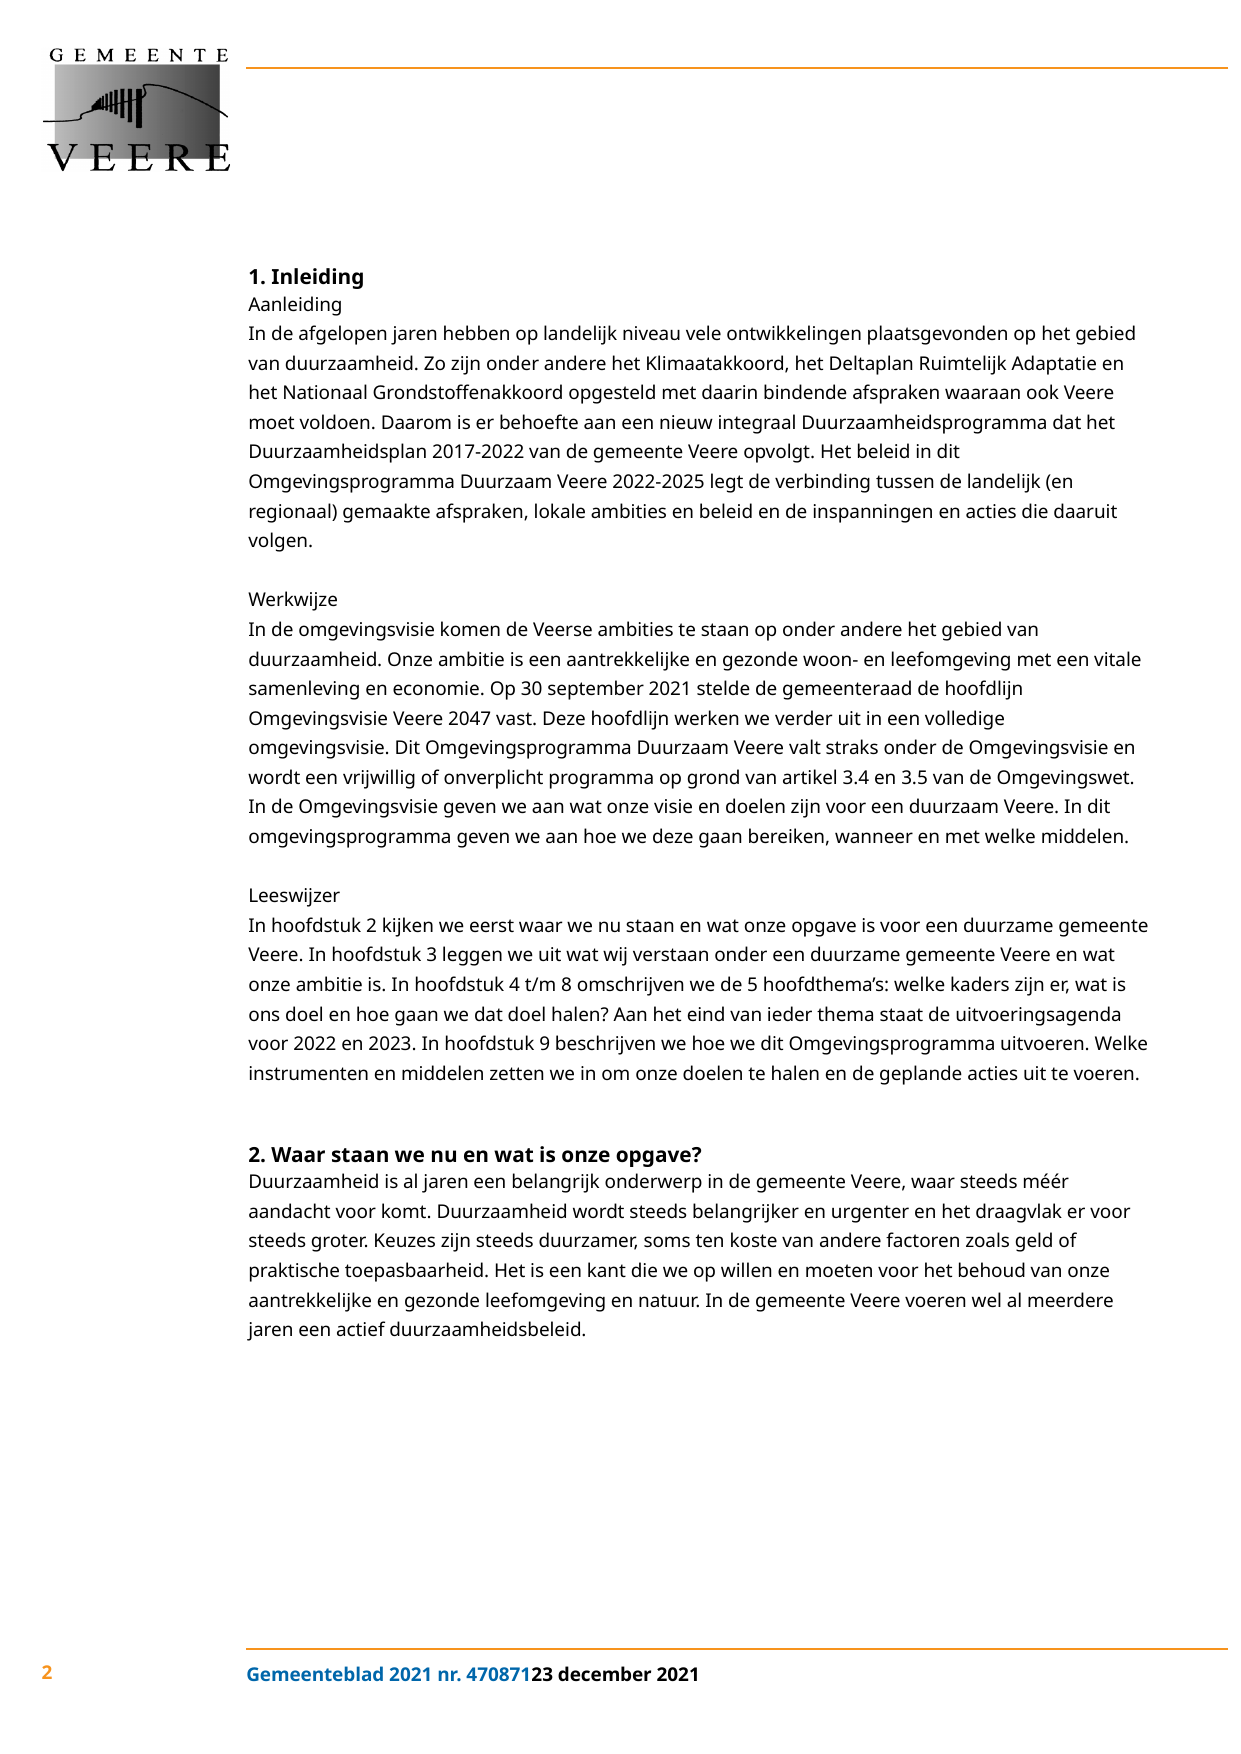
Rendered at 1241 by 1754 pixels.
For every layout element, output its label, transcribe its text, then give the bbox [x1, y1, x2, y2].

text In de omgevingsvisie komen de Veerse ambities te staan op onder andere het gebied van duurzaamheid. Onze ambitie is een aantrekkelijke en gezonde woon- en leefomgeving met een vitale samenleving en economie. Op 30 september 2021 stelde de gemeenteraad de hoofdlijn Omgevingsvisie Veere 2047 vast. Deze hoofdlijn werken we verder uit in een volledige omgevingsvisie. Dit Omgevingsprogramma Duurzaam Veere valt straks onder de Omgevingsvisie en wordt een vrijwillig of onverplicht programma op grond van artikel 3.4 en 3.5 van de Omgevingswet. In de Omgevingsvisie geven we aan wat onze visie en doelen zijn voor een duurzaam Veere. In dit omgevingsprogramma geven we aan hoe we deze gaan bereiken, wanneer en met welke middelen. [248, 616, 1152, 849]
text Leeswijzer [248, 882, 1152, 908]
text Aanleiding [248, 291, 1152, 317]
picture [41, 47, 231, 172]
text 2. Waar staan we nu en wat is onze opgave? [248, 1140, 1152, 1168]
text Werkwijze [248, 587, 1152, 612]
text Duurzaamheid is al jaren een belangrijk onderwerp in de gemeente Veere, waar steeds méér aandacht voor komt. Duurzaamheid wordt steeds belangrijker en urgenter en het draagvlak er voor steeds groter. Keuzes zijn steeds duurzamer, soms ten koste van andere factoren zoals geld of praktische toepasbaarheid. Het is een kant die we op willen en moeten voor het behoud van onze aantrekkelijke en gezonde leefomgeving en natuur. In de gemeente Veere voeren wel al meerdere jaren een actief duurzaamheidsbeleid. [248, 1168, 1152, 1342]
text In de afgelopen jaren hebben op landelijk niveau vele ontwikkelingen plaatsgevonden op het gebied van duurzaamheid. Zo zijn onder andere het Klimaatakkoord, het Deltaplan Ruimtelijk Adaptatie en het Nationaal Grondstoffenakkoord opgesteld met daarin bindende afspraken waaraan ook Veere moet voldoen. Daarom is er behoefte aan een nieuw integraal Duurzaamheidsprogramma dat het Duurzaamheidsplan 2017-2022 van de gemeente Veere opvolgt. Het beleid in dit Omgevingsprogramma Duurzaam Veere 2022-2025 legt de verbinding tussen de landelijk (en regionaal) gemaakte afspraken, lokale ambities en beleid en de inspanningen en acties die daaruit volgen. [248, 320, 1152, 553]
text 1. Inleiding [248, 262, 1152, 291]
text In hoofdstuk 2 kijken we eerst waar we nu staan en wat onze opgave is voor een duurzame gemeente Veere. In hoofdstuk 3 leggen we uit wat wij verstaan onder een duurzame gemeente Veere en wat onze ambitie is. In hoofdstuk 4 t/m 8 omschrijven we de 5 hoofdthema’s: welke kaders zijn er, wat is ons doel en hoe gaan we dat doel halen? Aan het eind van ieder thema staat de uitvoeringsagenda voor 2022 en 2023. In hoofdstuk 9 beschrijven we hoe we dit Omgevingsprogramma uitvoeren. Welke instrumenten en middelen zetten we in om onze doelen te halen en de geplande acties uit te voeren. [248, 912, 1152, 1086]
